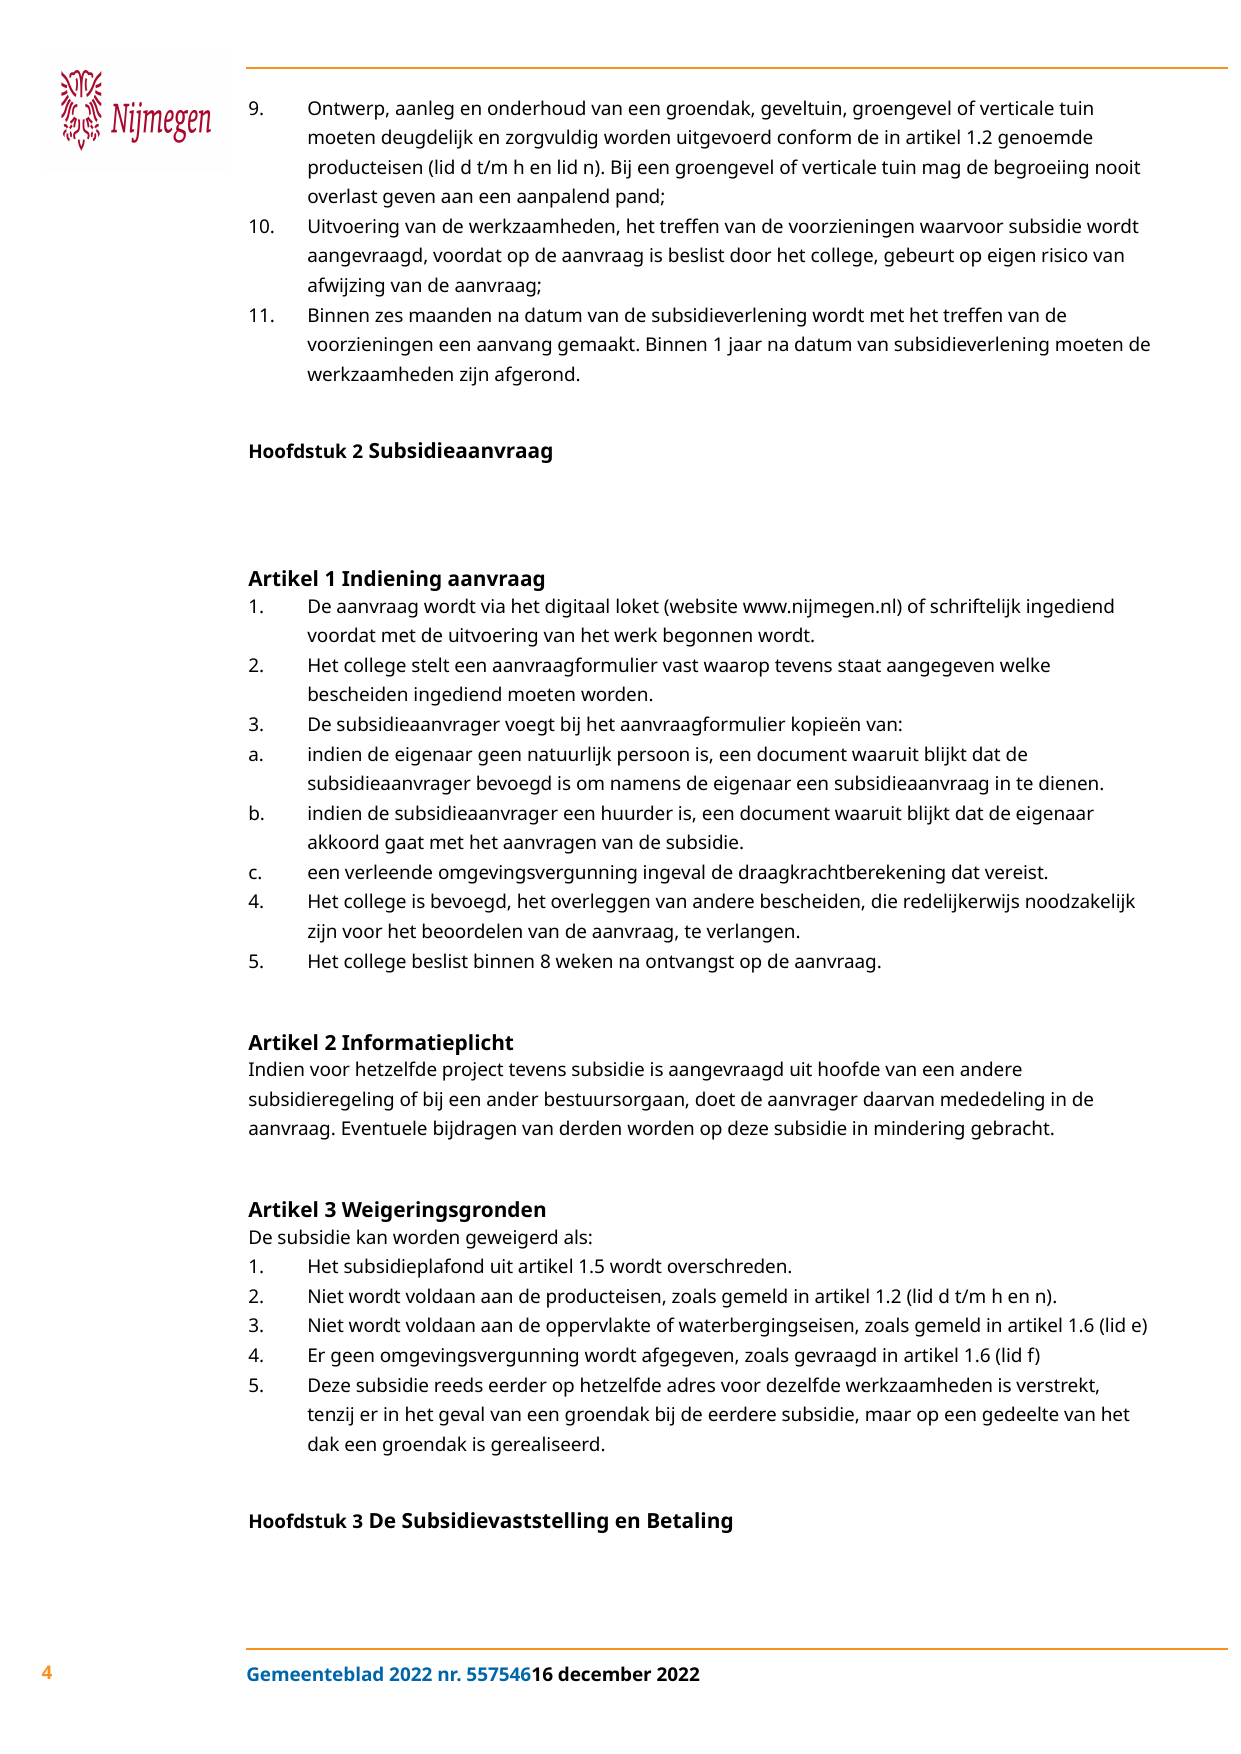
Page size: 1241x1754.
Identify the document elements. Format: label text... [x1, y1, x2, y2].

list een verleende omgevingsvergunning ingeval de draagkrachtberekening dat vereist. [248, 859, 1152, 885]
list Het college stelt een aanvraagformulier vast waarop tevens staat aangegeven welke bescheiden ingediend moeten worden. [248, 652, 1152, 707]
list Deze subsidie reeds eerder op hetzelfde adres voor dezelfde werkzaamheden is verstrekt, tenzij er in het geval van een groendak bij de eerdere subsidie, maar op een gedeelte van het dak een groendak is gerealiseerd. [248, 1372, 1152, 1457]
text Hoofdstuk 3 De Subsidievaststelling en Betaling [248, 1506, 1152, 1534]
list Binnen zes maanden na datum van de subsidieverlening wordt met het treffen van de voorzieningen een aanvang gemaakt. Binnen 1 jaar na datum van subsidieverlening moeten de werkzaamheden zijn afgerond. [248, 302, 1152, 387]
list Ontwerp, aanleg en onderhoud van een groendak, geveltuin, groengevel of verticale tuin moeten deugdelijk en zorgvuldig worden uitgevoerd conform de in artikel 1.2 genoemde producteisen (lid d t/m h en lid n). Bij een groengevel of verticale tuin mag de begroeiing nooit overlast geven aan een aanpalend pand; [248, 95, 1152, 209]
text Artikel 2 Informatieplicht [248, 1028, 1152, 1056]
text De subsidie kan worden geweigerd als: [248, 1224, 1152, 1249]
list Het subsidieplafond uit artikel 1.5 wordt overschreden. [248, 1253, 1152, 1279]
text Indien voor hetzelfde project tevens subsidie is aangevraagd uit hoofde van een andere subsidieregeling of bij een ander bestuursorgaan, doet de aanvrager daarvan mededeling in de aanvraag. Eventuele bijdragen van derden worden op deze subsidie in mindering gebracht. [248, 1056, 1152, 1141]
list Er geen omgevingsvergunning wordt afgegeven, zoals gevraagd in artikel 1.6 (lid f) [248, 1342, 1152, 1368]
list indien de eigenaar geen natuurlijk persoon is, een document waaruit blijkt dat de subsidieaanvrager bevoegd is om namens de eigenaar een subsidieaanvraag in te dienen. [248, 741, 1152, 796]
list Niet wordt voldaan aan de oppervlakte of waterbergingseisen, zoals gemeld in artikel 1.6 (lid e) [248, 1313, 1152, 1338]
list De aanvraag wordt via het digitaal loket (website www.nijmegen.nl) of schriftelijk ingediend voordat met de uitvoering van het werk begonnen wordt. [248, 593, 1152, 648]
list indien de subsidieaanvrager een huurder is, een document waaruit blijkt dat de eigenaar akkoord gaat met het aanvragen van de subsidie. [248, 800, 1152, 855]
list De subsidieaanvrager voegt bij het aanvraagformulier kopieën van: [248, 711, 1152, 737]
list Het college beslist binnen 8 weken na ontvangst op de aanvraag. [248, 948, 1152, 973]
list Uitvoering van de werkzaamheden, het treffen van de voorzieningen waarvoor subsidie wordt aangevraagd, voordat op de aanvraag is beslist door het college, gebeurt op eigen risico van afwijzing van de aanvraag; [248, 213, 1152, 298]
text Artikel 3 Weigeringsgronden [248, 1195, 1152, 1224]
text Artikel 1 Indiening aanvraag [248, 564, 1152, 593]
list Het college is bevoegd, het overleggen van andere bescheiden, die redelijkerwijs noodzakelijk zijn voor het beoordelen van de aanvraag, te verlangen. [248, 889, 1152, 944]
list Niet wordt voldaan aan de producteisen, zoals gemeld in artikel 1.2 (lid d t/m h en n). [248, 1283, 1152, 1309]
text Hoofdstuk 2 Subsidieaanvraag [248, 436, 1152, 465]
picture [41, 47, 231, 172]
